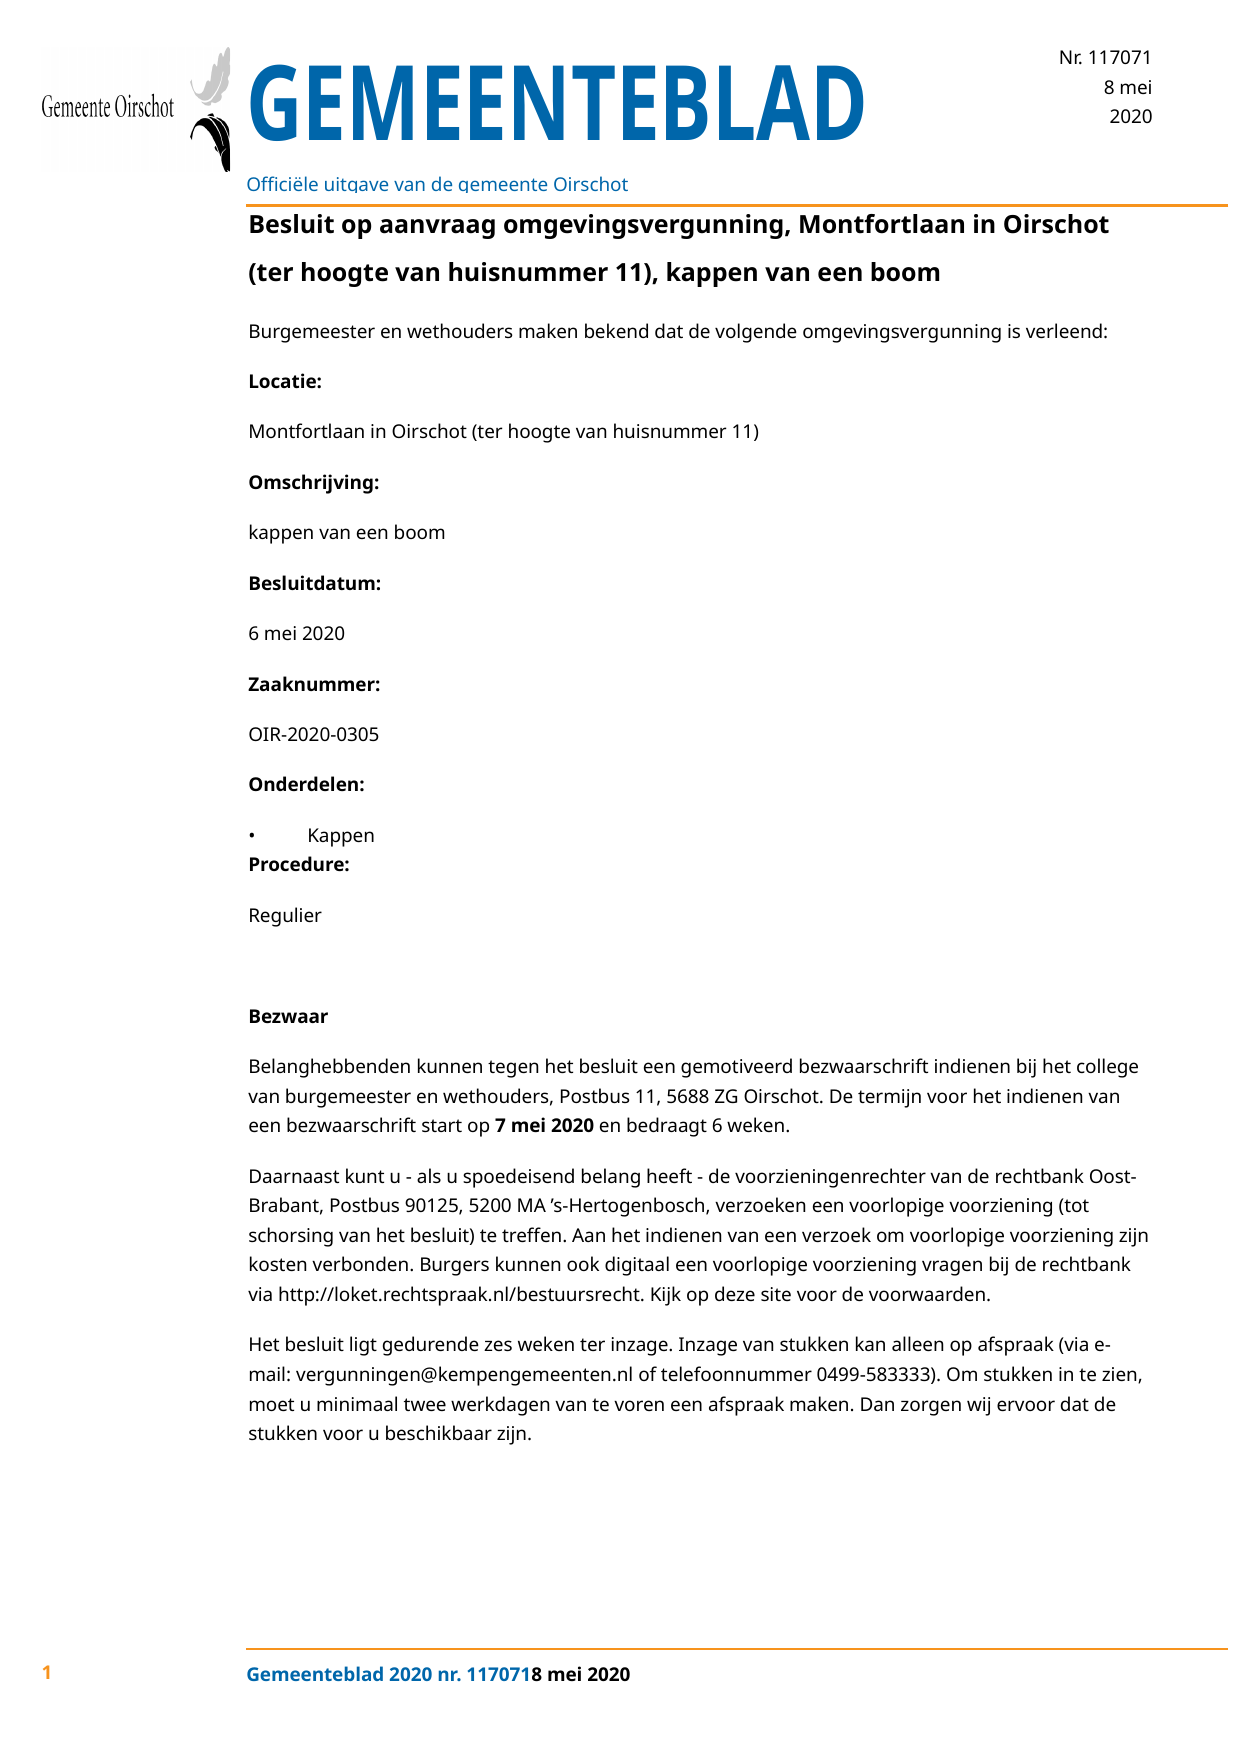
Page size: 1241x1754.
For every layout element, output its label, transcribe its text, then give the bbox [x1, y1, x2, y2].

text Omschrijving: [248, 469, 1152, 495]
text Procedure: [248, 852, 1152, 877]
text OIR-2020-0305 [248, 721, 1152, 747]
text 6 mei 2020 [248, 620, 1152, 646]
text Besluitdatum: [248, 570, 1152, 596]
text Daarnaast kunt u - als u spoedeisend belang heeft - de voorzieningenrechter van de rechtbank Oost-Brabant, Postbus 90125, 5200 MA ’s-Hertogenbosch, verzoeken een voorlopige voorziening (tot schorsing van het besluit) te treffen. Aan het indienen van een verzoek om voorlopige voorziening zijn kosten verbonden. Burgers kunnen ook digitaal een voorlopige voorziening vragen bij de rechtbank via http://loket.rechtspraak.nl/bestuursrecht. Kijk op deze site voor de voorwaarden. [248, 1163, 1152, 1307]
text Belanghebbenden kunnen tegen het besluit een gemotiveerd bezwaarschrift indienen bij het college van burgemeester en wethouders, Postbus 11, 5688 ZG Oirschot. De termijn voor het indienen van een bezwaarschrift start op 7 mei 2020 en bedraagt 6 weken. [248, 1053, 1152, 1138]
text Zaaknummer: [248, 671, 1152, 697]
list Kappen [248, 822, 1152, 848]
picture [41, 47, 231, 172]
text Besluit op aanvraag omgevingsvergunning, Montfortlaan in Oirschot (ter hoogte van huisnummer 11), kappen van een boom [248, 207, 1152, 288]
text Regulier [248, 902, 1152, 928]
text Locatie: [248, 368, 1152, 394]
text Onderdelen: [248, 772, 1152, 797]
text kappen van een boom [248, 519, 1152, 545]
text Montfortlaan in Oirschot (ter hoogte van huisnummer 11) [248, 419, 1152, 444]
text Bezwaar [248, 1003, 1152, 1029]
text Het besluit ligt gedurende zes weken ter inzage. Inzage van stukken kan alleen op afspraak (via e-mail: vergunningen@kempengemeenten.nl of telefoonnummer 0499-583333). Om stukken in te zien, moet u minimaal twee werkdagen van te voren een afspraak maken. Dan zorgen wij ervoor dat de stukken voor u beschikbaar zijn. [248, 1332, 1152, 1446]
text Burgemeester en wethouders maken bekend dat de volgende omgevingsvergunning is verleend: [248, 318, 1152, 344]
